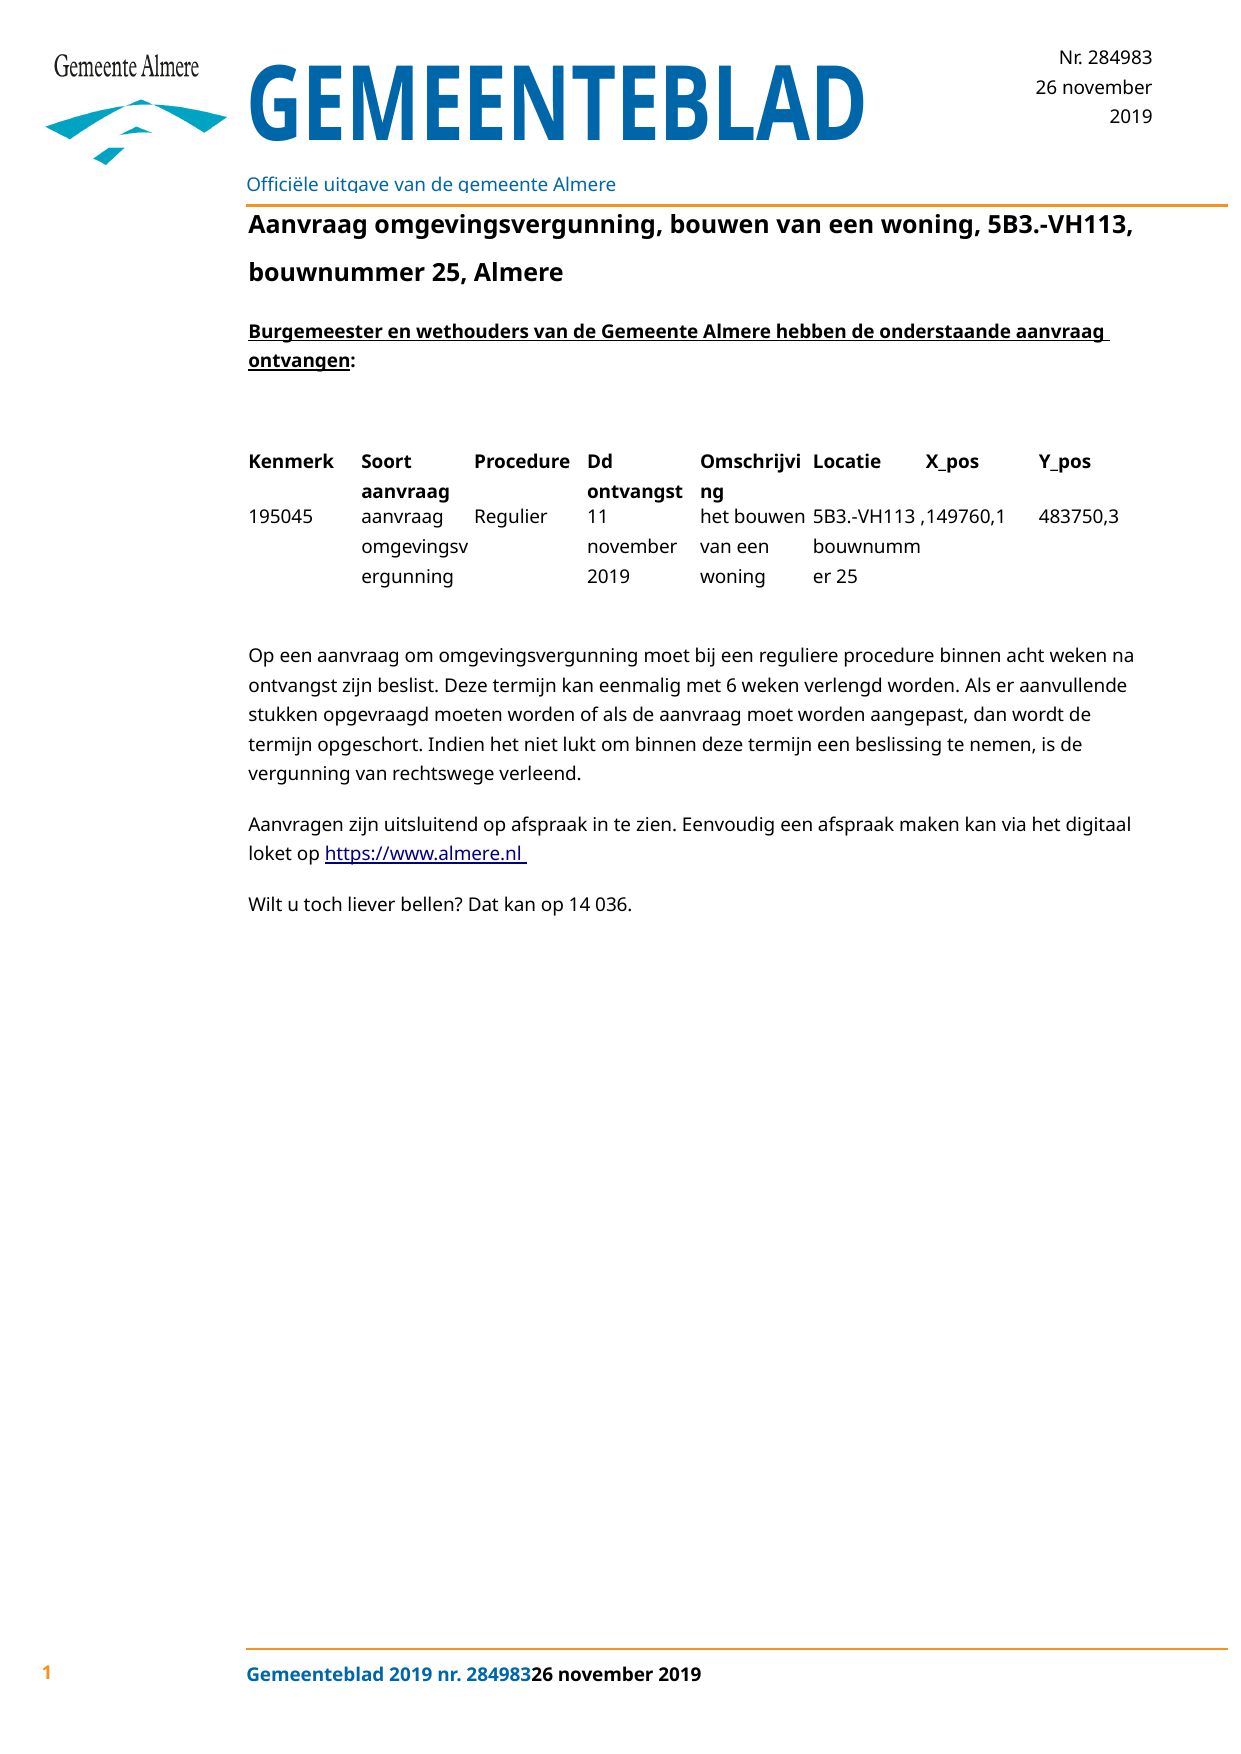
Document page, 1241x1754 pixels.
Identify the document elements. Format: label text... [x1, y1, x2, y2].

table_cell aanvraag omgevingsvergunning [361, 504, 474, 589]
text Burgemeester en wethouders van de Gemeente Almere hebben de onderstaande aanvraag ontvangen: [248, 318, 1152, 373]
text Aanvraag omgevingsvergunning, bouwen van een woning, 5B3.-VH113, bouwnummer 25, Almere [248, 207, 1152, 288]
table_header Omschrijving [700, 449, 813, 504]
table_header Soort aanvraag [361, 449, 474, 504]
table_cell Regulier [474, 504, 587, 589]
table_cell 11 november 2019 [587, 504, 700, 589]
table_header Y_pos [1039, 449, 1152, 504]
table_cell 195045 [248, 504, 361, 589]
text Aanvragen zijn uitsluitend op afspraak in te zien. Eenvoudig een afspraak maken kan via het digitaal loket op https://www.almere.nl [248, 811, 1152, 866]
table_header Kenmerk [248, 449, 361, 504]
text Wilt u toch liever bellen? Dat kan op 14 036. [248, 891, 1152, 917]
table_cell 483750,3 [1039, 504, 1152, 589]
text Op een aanvraag om omgevingsvergunning moet bij een reguliere procedure binnen acht weken na ontvangst zijn beslist. Deze termijn kan eenmalig met 6 weken verlengd worden. Als er aanvullende stukken opgevraagd moeten worden of als de aanvraag moet worden aangepast, dan wordt de termijn opgeschort. Indien het niet lukt om binnen deze termijn een beslissing te nemen, is de vergunning van rechtswege verleend. [248, 642, 1152, 786]
table_cell 5B3.-VH113 , bouwnummer 25 [813, 504, 926, 589]
table_header Dd ontvangst [587, 449, 700, 504]
table_cell het bouwen van een woning [700, 504, 813, 589]
table_header Locatie [813, 449, 926, 504]
picture [41, 47, 231, 172]
table_cell 149760,1 [926, 504, 1038, 589]
table_header X_pos [926, 449, 1038, 504]
table_header Procedure [474, 449, 587, 504]
